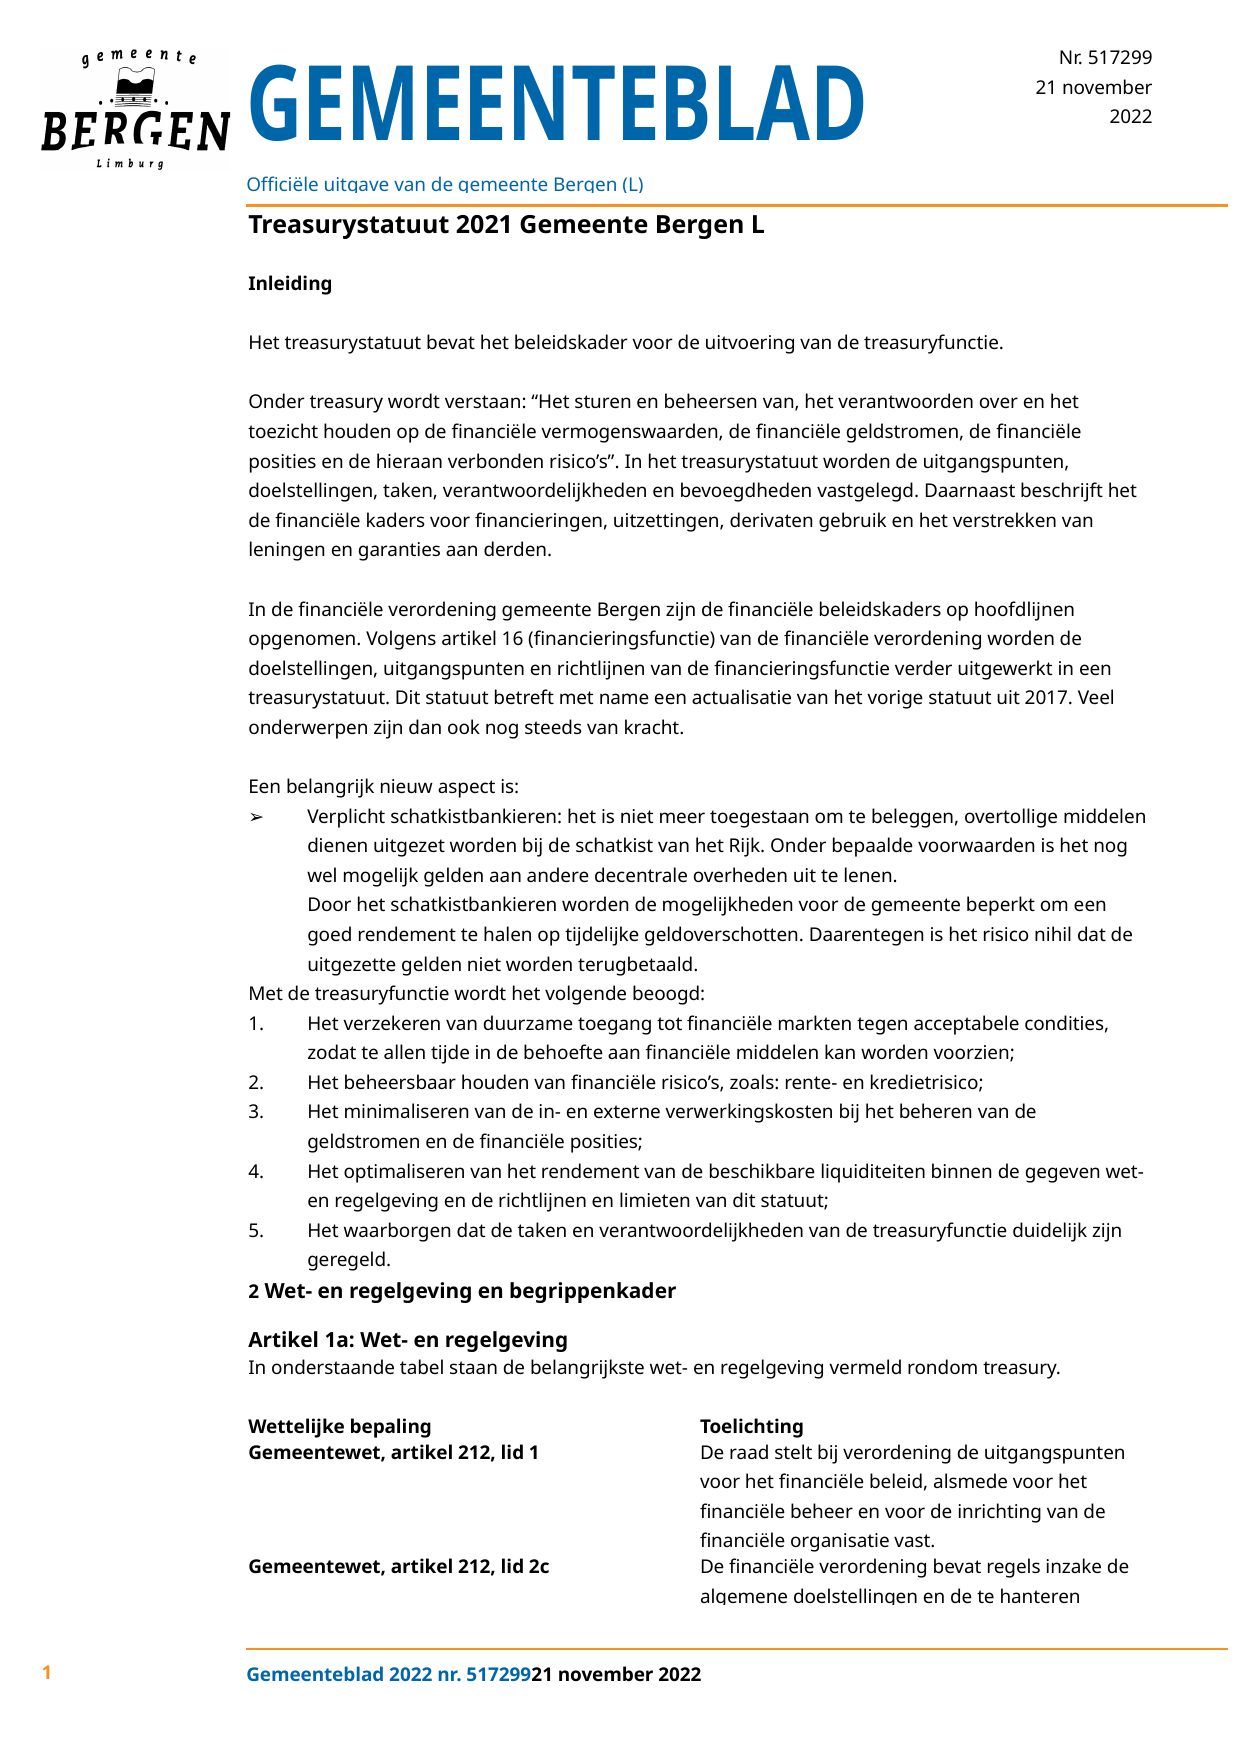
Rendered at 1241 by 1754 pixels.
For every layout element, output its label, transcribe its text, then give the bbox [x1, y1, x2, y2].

text Onder treasury wordt verstaan: “Het sturen en beheersen van, het verantwoorden over en het toezicht houden op de financiële vermogenswaarden, de financiële geldstromen, de financiële posities en de hieraan verbonden risico’s”. In het treasurystatuut worden de uitgangspunten, doelstellingen, taken, verantwoordelijkheden en bevoegdheden vastgelegd. Daarnaast beschrijft het de financiële kaders voor financieringen, uitzettingen, derivaten gebruik en het verstrekken van leningen en garanties aan derden. [248, 389, 1152, 562]
list Het verzekeren van duurzame toegang tot financiële markten tegen acceptabele condities, zodat te allen tijde in de behoefte aan financiële middelen kan worden voorzien; [248, 1010, 1152, 1065]
table_cell De raad stelt bij verordening de uitgangspunten voor het financiële beleid, alsmede voor het financiële beheer en voor de inrichting van de financiële organisatie vast. [700, 1439, 1152, 1553]
picture [41, 47, 231, 172]
list Het minimaliseren van de in- en externe verwerkingskosten bij het beheren van de geldstromen en de financiële posities; [248, 1099, 1152, 1154]
list Door het schatkistbankieren worden de mogelijkheden voor de gemeente beperkt om een goed rendement te halen op tijdelijke geldoverschotten. Daarentegen is het risico nihil dat de uitgezette gelden niet worden terugbetaald. [248, 892, 1152, 976]
table_cell De financiële verordening bevat regels inzake de algemene doelstellingen en de te hanteren [700, 1553, 1152, 1604]
table_cell Gemeentewet, artikel 212, lid 1 [248, 1439, 700, 1553]
text In onderstaande tabel staan de belangrijkste wet- en regelgeving vermeld rondom treasury. [248, 1354, 1152, 1379]
text Artikel 1a: Wet- en regelgeving [248, 1325, 1152, 1354]
text 2 Wet- en regelgeving en begrippenkader [248, 1276, 1152, 1304]
table_header Toelichting [700, 1413, 1152, 1439]
text Met de treasuryfunctie wordt het volgende beoogd: [248, 980, 1152, 1006]
list Verplicht schatkistbankieren: het is niet meer toegestaan om te beleggen, overtollige middelen dienen uitgezet worden bij de schatkist van het Rijk. Onder bepaalde voorwaarden is het nog wel mogelijk gelden aan andere decentrale overheden uit te lenen. [248, 803, 1152, 888]
text Treasurystatuut 2021 Gemeente Bergen L [248, 207, 1152, 241]
table_cell Gemeentewet, artikel 212, lid 2c [248, 1553, 700, 1604]
list Het beheersbaar houden van financiële risico’s, zoals: rente- en kredietrisico; [248, 1069, 1152, 1095]
list Het optimaliseren van het rendement van de beschikbare liquiditeiten binnen de gegeven wet- en regelgeving en de richtlijnen en limieten van dit statuut; [248, 1158, 1152, 1213]
text Inleiding [248, 270, 1152, 296]
table_header Wettelijke bepaling [248, 1413, 700, 1439]
text Het treasurystatuut bevat het beleidskader voor de uitvoering van de treasuryfunctie. [248, 329, 1152, 355]
text Een belangrijk nieuw aspect is: [248, 773, 1152, 799]
list Het waarborgen dat de taken en verantwoordelijkheden van de treasuryfunctie duidelijk zijn geregeld. [248, 1217, 1152, 1272]
text In de financiële verordening gemeente Bergen zijn de financiële beleidskaders op hoofdlijnen opgenomen. Volgens artikel 16 (financieringsfunctie) van de financiële verordening worden de doelstellingen, uitgangspunten en richtlijnen van de financieringsfunctie verder uitgewerkt in een treasurystatuut. Dit statuut betreft met name een actualisatie van het vorige statuut uit 2017. Veel onderwerpen zijn dan ook nog steeds van kracht. [248, 596, 1152, 740]
